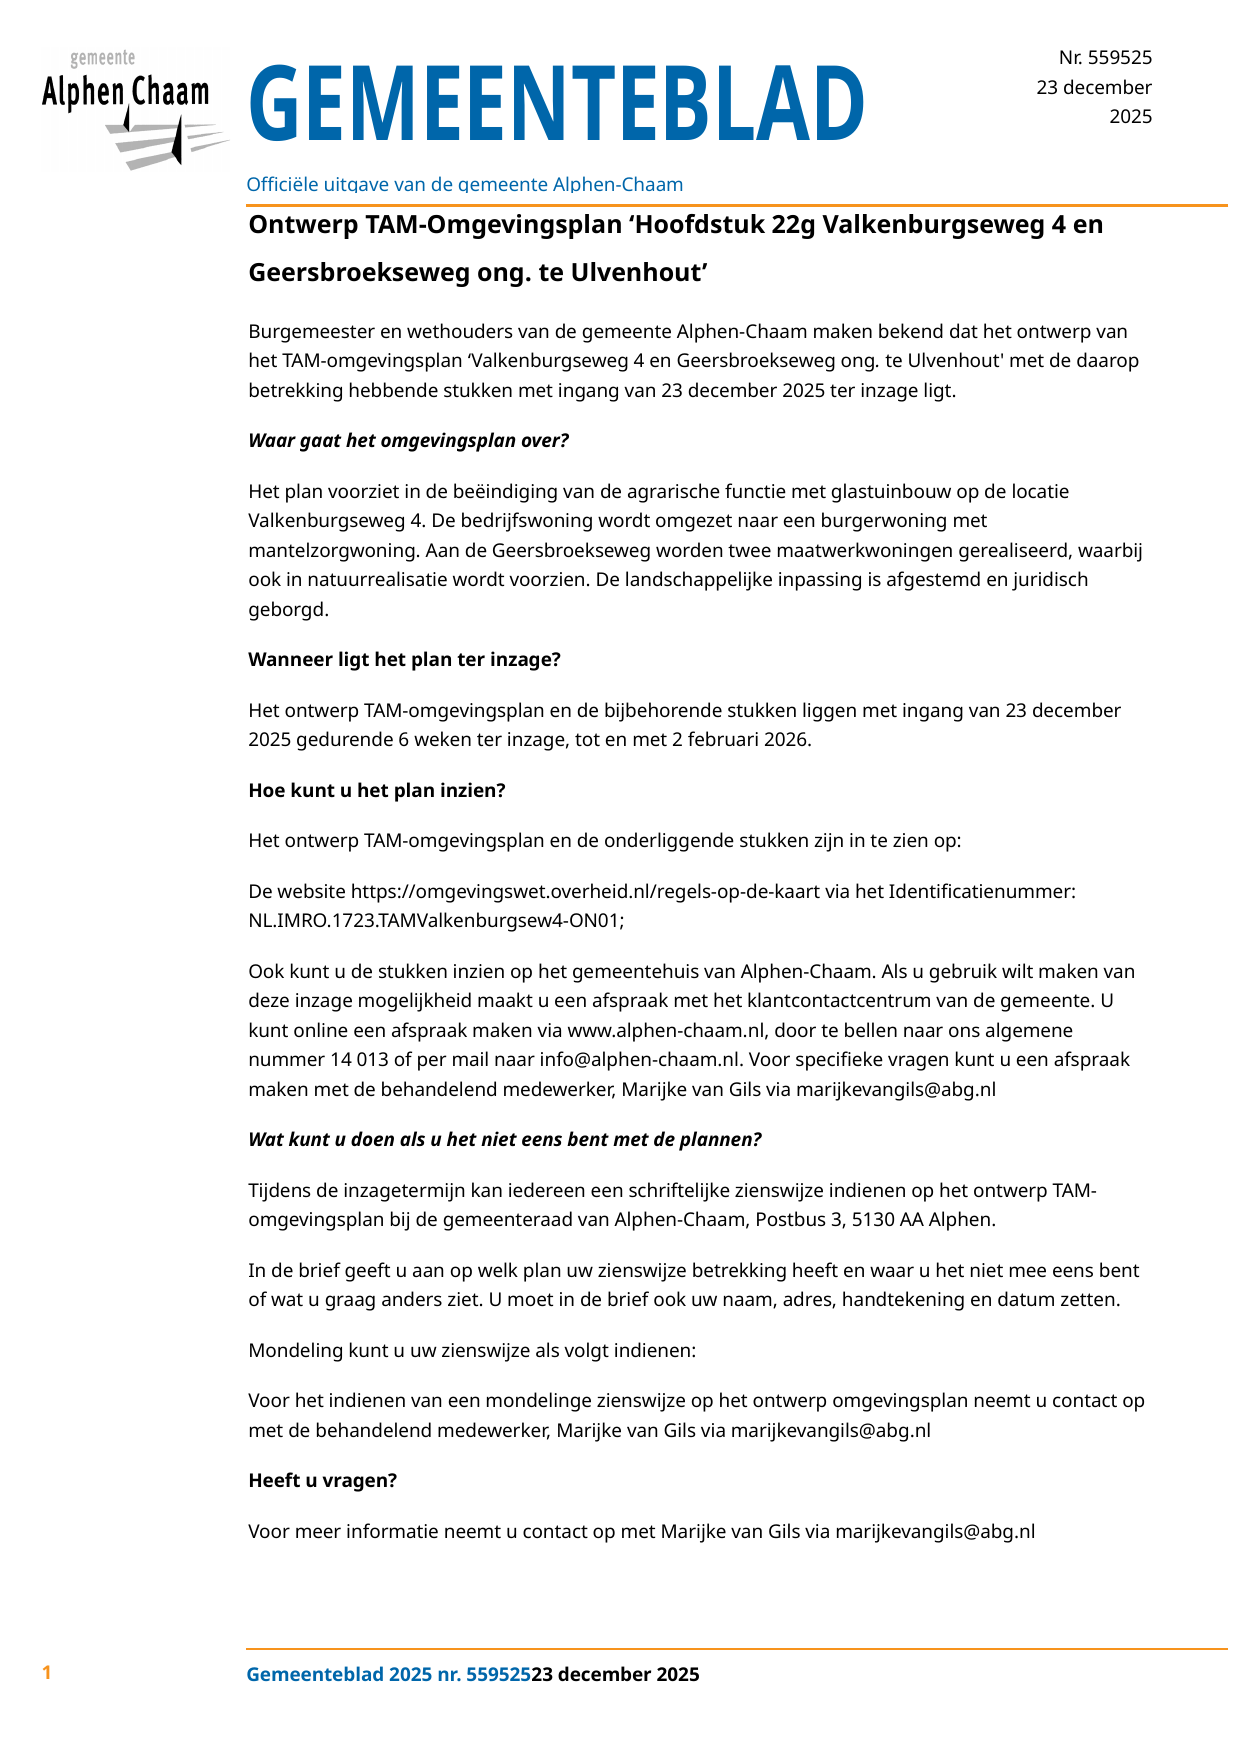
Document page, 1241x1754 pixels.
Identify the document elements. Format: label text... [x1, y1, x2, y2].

text Het plan voorziet in de beëindiging van de agrarische functie met glastuinbouw op de locatie Valkenburgseweg 4. De bedrijfswoning wordt omgezet naar een burgerwoning met mantelzorgwoning. Aan de Geersbroekseweg worden twee maatwerkwoningen gerealiseerd, waarbij ook in natuurrealisatie wordt voorzien. De landschappelijke inpassing is afgestemd en juridisch geborgd. [248, 478, 1152, 622]
text Voor meer informatie neemt u contact op met Marijke van Gils via marijkevangils@abg.nl [248, 1518, 1152, 1544]
text Wat kunt u doen als u het niet eens bent met de plannen? [248, 1127, 1152, 1152]
text Ook kunt u de stukken inzien op het gemeentehuis van Alphen-Chaam. Als u gebruik wilt maken van deze inzage mogelijkheid maakt u een afspraak met het klantcontactcentrum van de gemeente. U kunt online een afspraak maken via www.alphen-chaam.nl, door te bellen naar ons algemene nummer 14 013 of per mail naar info@alphen-chaam.nl. Voor specifieke vragen kunt u een afspraak maken met de behandelend medewerker, Marijke van Gils via marijkevangils@abg.nl [248, 958, 1152, 1102]
text Het ontwerp TAM-omgevingsplan en de bijbehorende stukken liggen met ingang van 23 december 2025 gedurende 6 weken ter inzage, tot en met 2 februari 2026. [248, 697, 1152, 752]
text Waar gaat het omgevingsplan over? [248, 427, 1152, 453]
text Ontwerp TAM-Omgevingsplan ‘Hoofdstuk 22g Valkenburgseweg 4 en Geersbroekseweg ong. te Ulvenhout’ [248, 207, 1152, 288]
picture [41, 47, 231, 172]
text Mondeling kunt u uw zienswijze als volgt indienen: [248, 1337, 1152, 1363]
text Burgemeester en wethouders van de gemeente Alphen-Chaam maken bekend dat het ontwerp van het TAM-omgevingsplan ‘Valkenburgseweg 4 en Geersbroekseweg ong. te Ulvenhout' met de daarop betrekking hebbende stukken met ingang van 23 december 2025 ter inzage ligt. [248, 318, 1152, 403]
text De website https://omgevingswet.overheid.nl/regels-op-de-kaart via het Identificatienummer: NL.IMRO.1723.TAMValkenburgsew4-ON01; [248, 878, 1152, 933]
text Hoe kunt u het plan inzien? [248, 777, 1152, 803]
text Wanneer ligt het plan ter inzage? [248, 647, 1152, 672]
text Tijdens de inzagetermijn kan iedereen een schriftelijke zienswijze indienen op het ontwerp TAM-omgevingsplan bij de gemeenteraad van Alphen-Chaam, Postbus 3, 5130 AA Alphen. [248, 1177, 1152, 1232]
text Het ontwerp TAM-omgevingsplan en de onderliggende stukken zijn in te zien op: [248, 827, 1152, 853]
text Heeft u vragen? [248, 1467, 1152, 1493]
text Voor het indienen van een mondelinge zienswijze op het ontwerp omgevingsplan neemt u contact op met de behandelend medewerker, Marijke van Gils via marijkevangils@abg.nl [248, 1387, 1152, 1443]
text In de brief geeft u aan op welk plan uw zienswijze betrekking heeft en waar u het niet mee eens bent of wat u graag anders ziet. U moet in de brief ook uw naam, adres, handtekening en datum zetten. [248, 1257, 1152, 1312]
